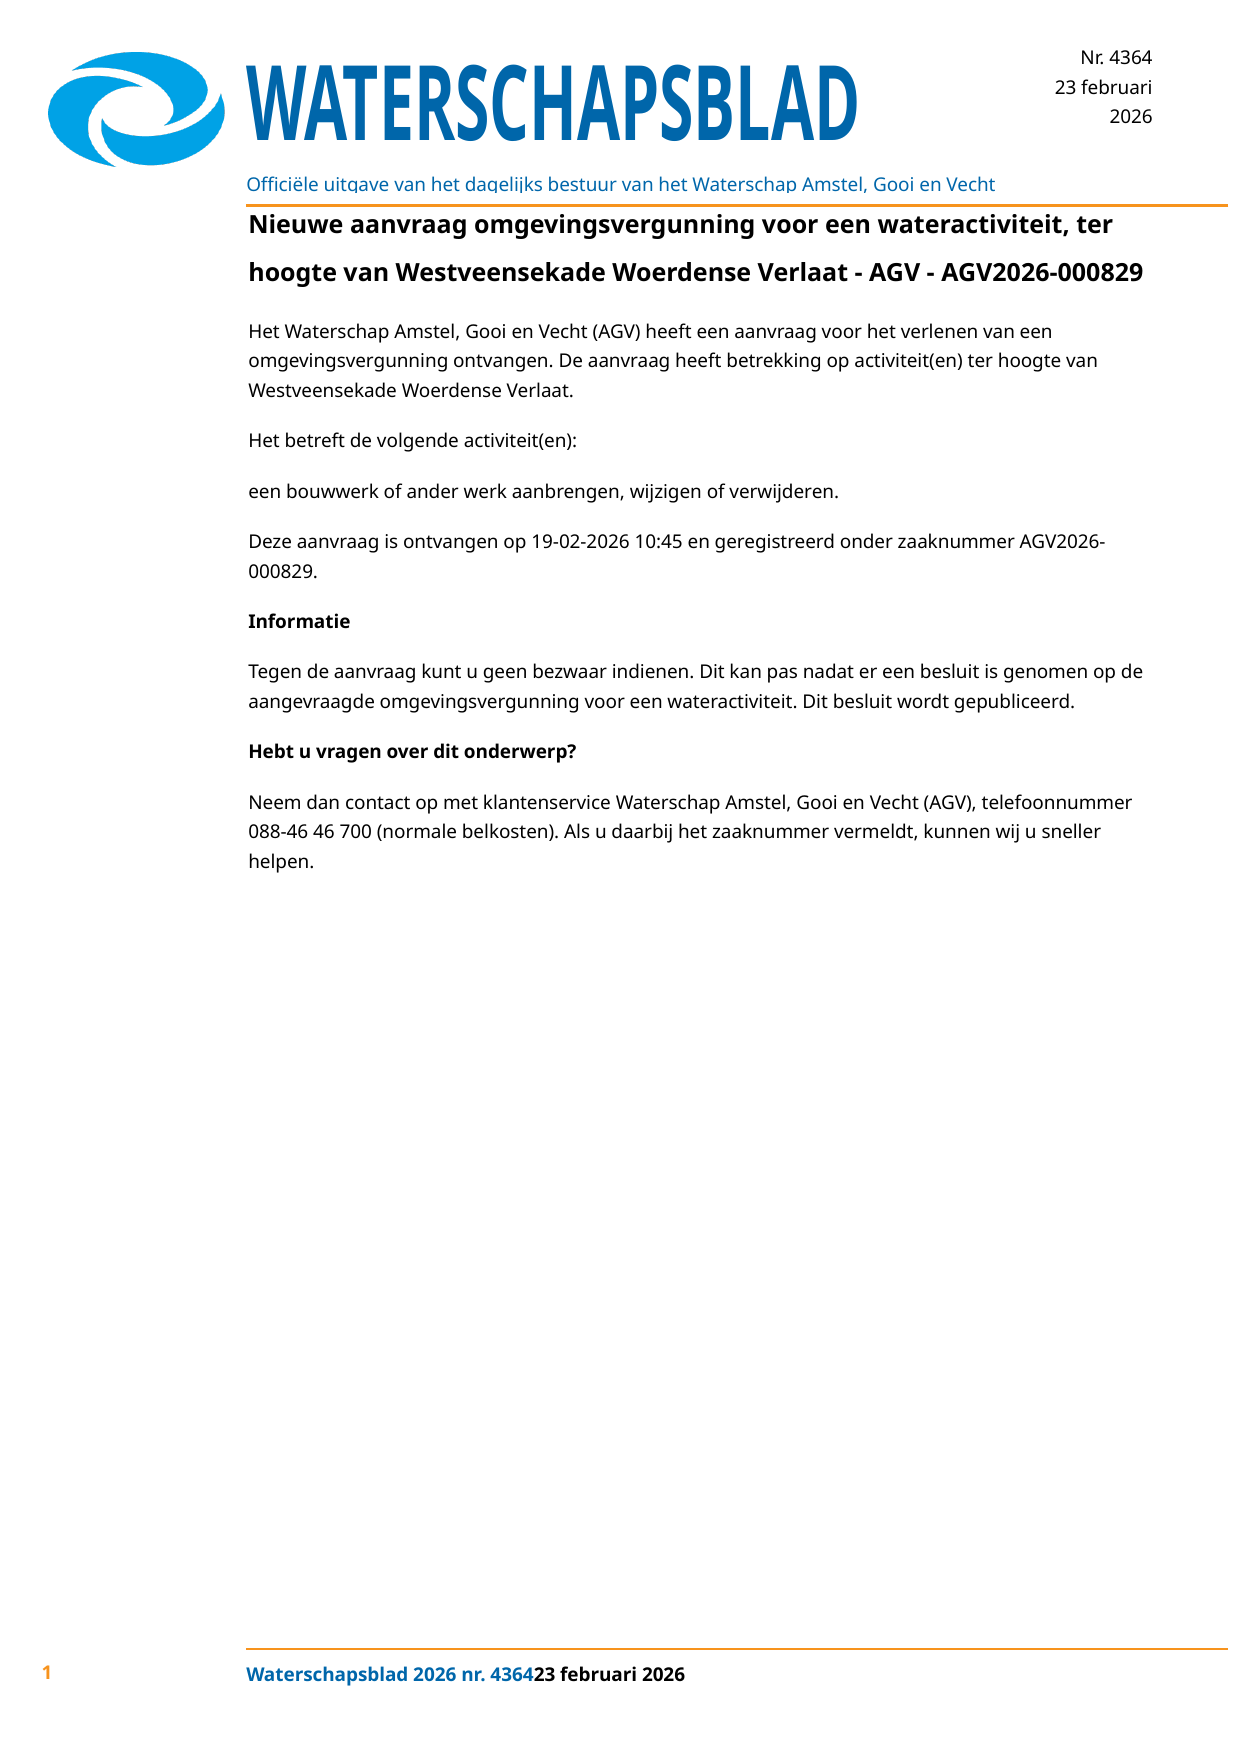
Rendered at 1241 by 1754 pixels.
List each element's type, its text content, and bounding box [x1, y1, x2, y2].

text Informatie [248, 608, 1152, 634]
text Hebt u vragen over dit onderwerp? [248, 739, 1152, 764]
text Tegen de aanvraag kunt u geen bezwaar indienen. Dit kan pas nadat er een besluit is genomen op de aangevraagde omgevingsvergunning voor een wateractiviteit. Dit besluit wordt gepubliceerd. [248, 659, 1152, 714]
text een bouwwerk of ander werk aanbrengen, wijzigen of verwijderen. [248, 478, 1152, 504]
text Nieuwe aanvraag omgevingsvergunning voor een wateractiviteit, ter hoogte van Westveensekade Woerdense Verlaat - AGV - AGV2026-000829 [248, 207, 1152, 288]
text Het Waterschap Amstel, Gooi en Vecht (AGV) heeft een aanvraag voor het verlenen van een omgevingsvergunning ontvangen. De aanvraag heeft betrekking op activiteit(en) ter hoogte van Westveensekade Woerdense Verlaat. [248, 318, 1152, 403]
picture [41, 47, 231, 172]
text Deze aanvraag is ontvangen op 19-02-2026 10:45 en geregistreerd onder zaaknummer AGV2026-000829. [248, 528, 1152, 584]
text Neem dan contact op met klantenservice Waterschap Amstel, Gooi en Vecht (AGV), telefoonnummer 088-46 46 700 (normale belkosten). Als u daarbij het zaaknummer vermeldt, kunnen wij u sneller helpen. [248, 789, 1152, 874]
text Het betreft de volgende activiteit(en): [248, 427, 1152, 453]
